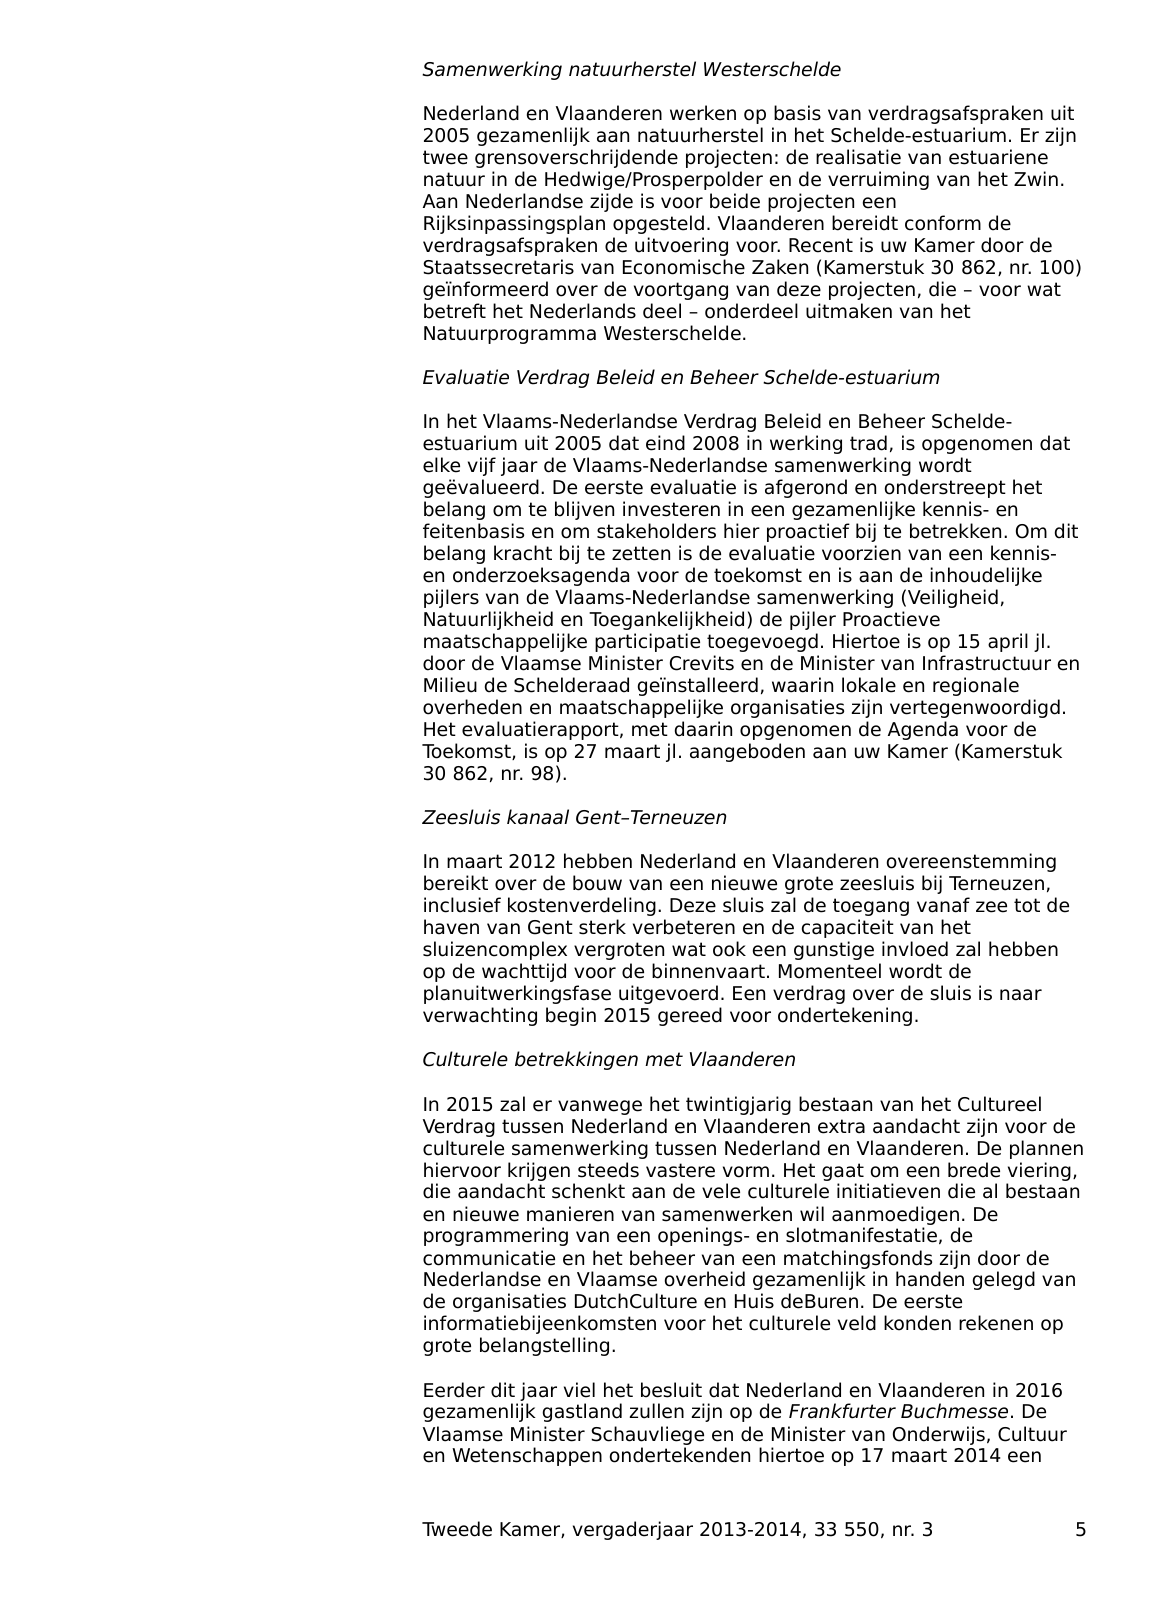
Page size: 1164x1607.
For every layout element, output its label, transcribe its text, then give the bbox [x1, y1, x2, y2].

subtitle Samenwerking natuurherstel Westerschelde [422, 59, 1087, 81]
text In 2015 zal er vanwege het twintigjarig bestaan van het Cultureel Verdrag tussen Nederland en Vlaanderen extra aandacht zijn voor de culturele samenwerking tussen Nederland en Vlaanderen. De plannen hiervoor krijgen steeds vastere vorm. Het gaat om een brede viering, die aandacht schenkt aan de vele culturele initiatieven die al bestaan en nieuwe manieren van samenwerken wil aanmoedigen. De programmering van een openings- en slotmanifestatie, de communicatie en het beheer van een matchingsfonds zijn door de Nederlandse en Vlaamse overheid gezamenlijk in handen gelegd van de organisaties DutchCulture en Huis deBuren. De eerste informatiebijeenkomsten voor het culturele veld konden rekenen op grote belangstelling. [422, 1093, 1087, 1357]
text In het Vlaams-Nederlandse Verdrag Beleid en Beheer Schelde-estuarium uit 2005 dat eind 2008 in werking trad, is opgenomen dat elke vijf jaar de Vlaams-Nederlandse samenwerking wordt geëvalueerd. De eerste evaluatie is afgerond en onderstreept het belang om te blijven investeren in een gezamenlijke kennis- en feitenbasis en om stakeholders hier proactief bij te betrekken. Om dit belang kracht bij te zetten is de evaluatie voorzien van een kennis- en onderzoeksagenda voor de toekomst en is aan de inhoudelijke pijlers van de Vlaams-Nederlandse samenwerking (Veiligheid, Natuurlijkheid en Toegankelijkheid) de pijler Proactieve maatschappelijke participatie toegevoegd. Hiertoe is op 15 april jl. door de Vlaamse Minister Crevits en de Minister van Infrastructuur en Milieu de Schelderaad geïnstalleerd, waarin lokale en regionale overheden en maatschappelijke organisaties zijn vertegenwoordigd. Het evaluatierapport, met daarin opgenomen de Agenda voor de Toekomst, is op 27 maart jl. aangeboden aan uw Kamer (Kamerstuk 30 862, nr. 98). [422, 411, 1087, 785]
subtitle Culturele betrekkingen met Vlaanderen [422, 1049, 1087, 1071]
text Eerder dit jaar viel het besluit dat Nederland en Vlaanderen in 2016 gezamenlijk gastland zullen zijn op de Frankfurter Buchmesse. De Vlaamse Minister Schauvliege en de Minister van Onderwijs, Cultuur en Wetenschappen ondertekenden hiertoe op 17 maart 2014 een [422, 1379, 1087, 1467]
text Nederland en Vlaanderen werken op basis van verdragsafspraken uit 2005 gezamenlijk aan natuurherstel in het Schelde-estuarium. Er zijn twee grensoverschrijdende projecten: de realisatie van estuariene natuur in de Hedwige/Prosperpolder en de verruiming van het Zwin. Aan Nederlandse zijde is voor beide projecten een Rijksinpassingsplan opgesteld. Vlaanderen bereidt conform de verdragsafspraken de uitvoering voor. Recent is uw Kamer door de Staatssecretaris van Economische Zaken (Kamerstuk 30 862, nr. 100) geïnformeerd over de voortgang van deze projecten, die – voor wat betreft het Nederlands deel – onderdeel uitmaken van het Natuurprogramma Westerschelde. [422, 103, 1087, 345]
text In maart 2012 hebben Nederland en Vlaanderen overeenstemming bereikt over de bouw van een nieuwe grote zeesluis bij Terneuzen, inclusief kostenverdeling. Deze sluis zal de toegang vanaf zee tot de haven van Gent sterk verbeteren en de capaciteit van het sluizencomplex vergroten wat ook een gunstige invloed zal hebben op de wachttijd voor de binnenvaart. Momenteel wordt de planuitwerkingsfase uitgevoerd. Een verdrag over de sluis is naar verwachting begin 2015 gereed voor ondertekening. [422, 851, 1087, 1027]
subtitle Zeesluis kanaal Gent–Terneuzen [422, 807, 1087, 829]
subtitle Evaluatie Verdrag Beleid en Beheer Schelde-estuarium [422, 367, 1087, 389]
